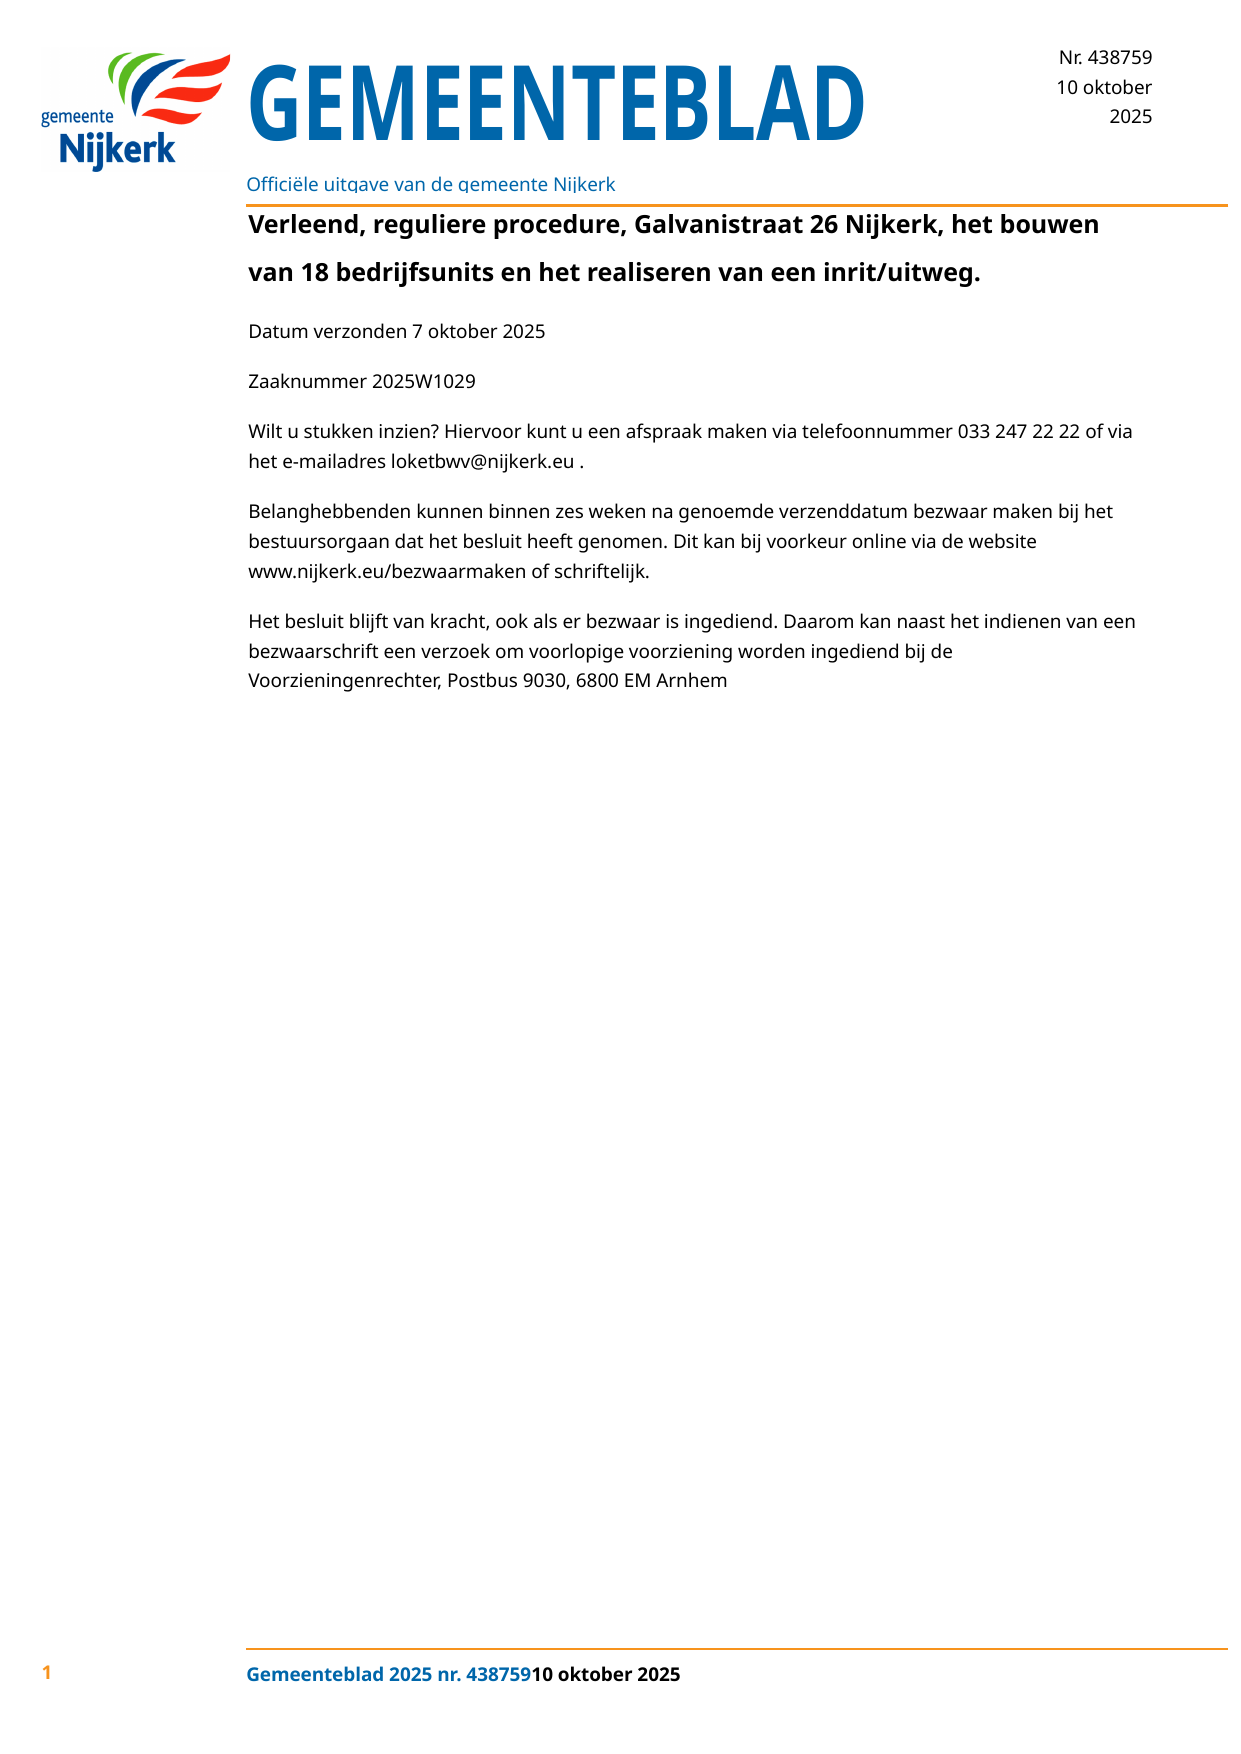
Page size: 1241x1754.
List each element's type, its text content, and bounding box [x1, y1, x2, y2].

text Datum verzonden 7 oktober 2025 [248, 318, 1152, 344]
text Belanghebbenden kunnen binnen zes weken na genoemde verzenddatum bezwaar maken bij het bestuursorgaan dat het besluit heeft genomen. Dit kan bij voorkeur online via de website www.nijkerk.eu/bezwaarmaken of schriftelijk. [248, 499, 1152, 584]
picture [41, 47, 231, 172]
text Verleend, reguliere procedure, Galvanistraat 26 Nijkerk, het bouwen van 18 bedrijfsunits en het realiseren van een inrit/uitweg. [248, 207, 1152, 288]
text Zaaknummer 2025W1029 [248, 368, 1152, 394]
text Het besluit blijft van kracht, ook als er bezwaar is ingediend. Daarom kan naast het indienen van een bezwaarschrift een verzoek om voorlopige voorziening worden ingediend bij de Voorzieningenrechter, Postbus 9030, 6800 EM Arnhem [248, 608, 1152, 693]
text Wilt u stukken inzien? Hiervoor kunt u een afspraak maken via telefoonnummer 033 247 22 22 of via het e-mailadres loketbwv@nijkerk.eu . [248, 419, 1152, 474]
